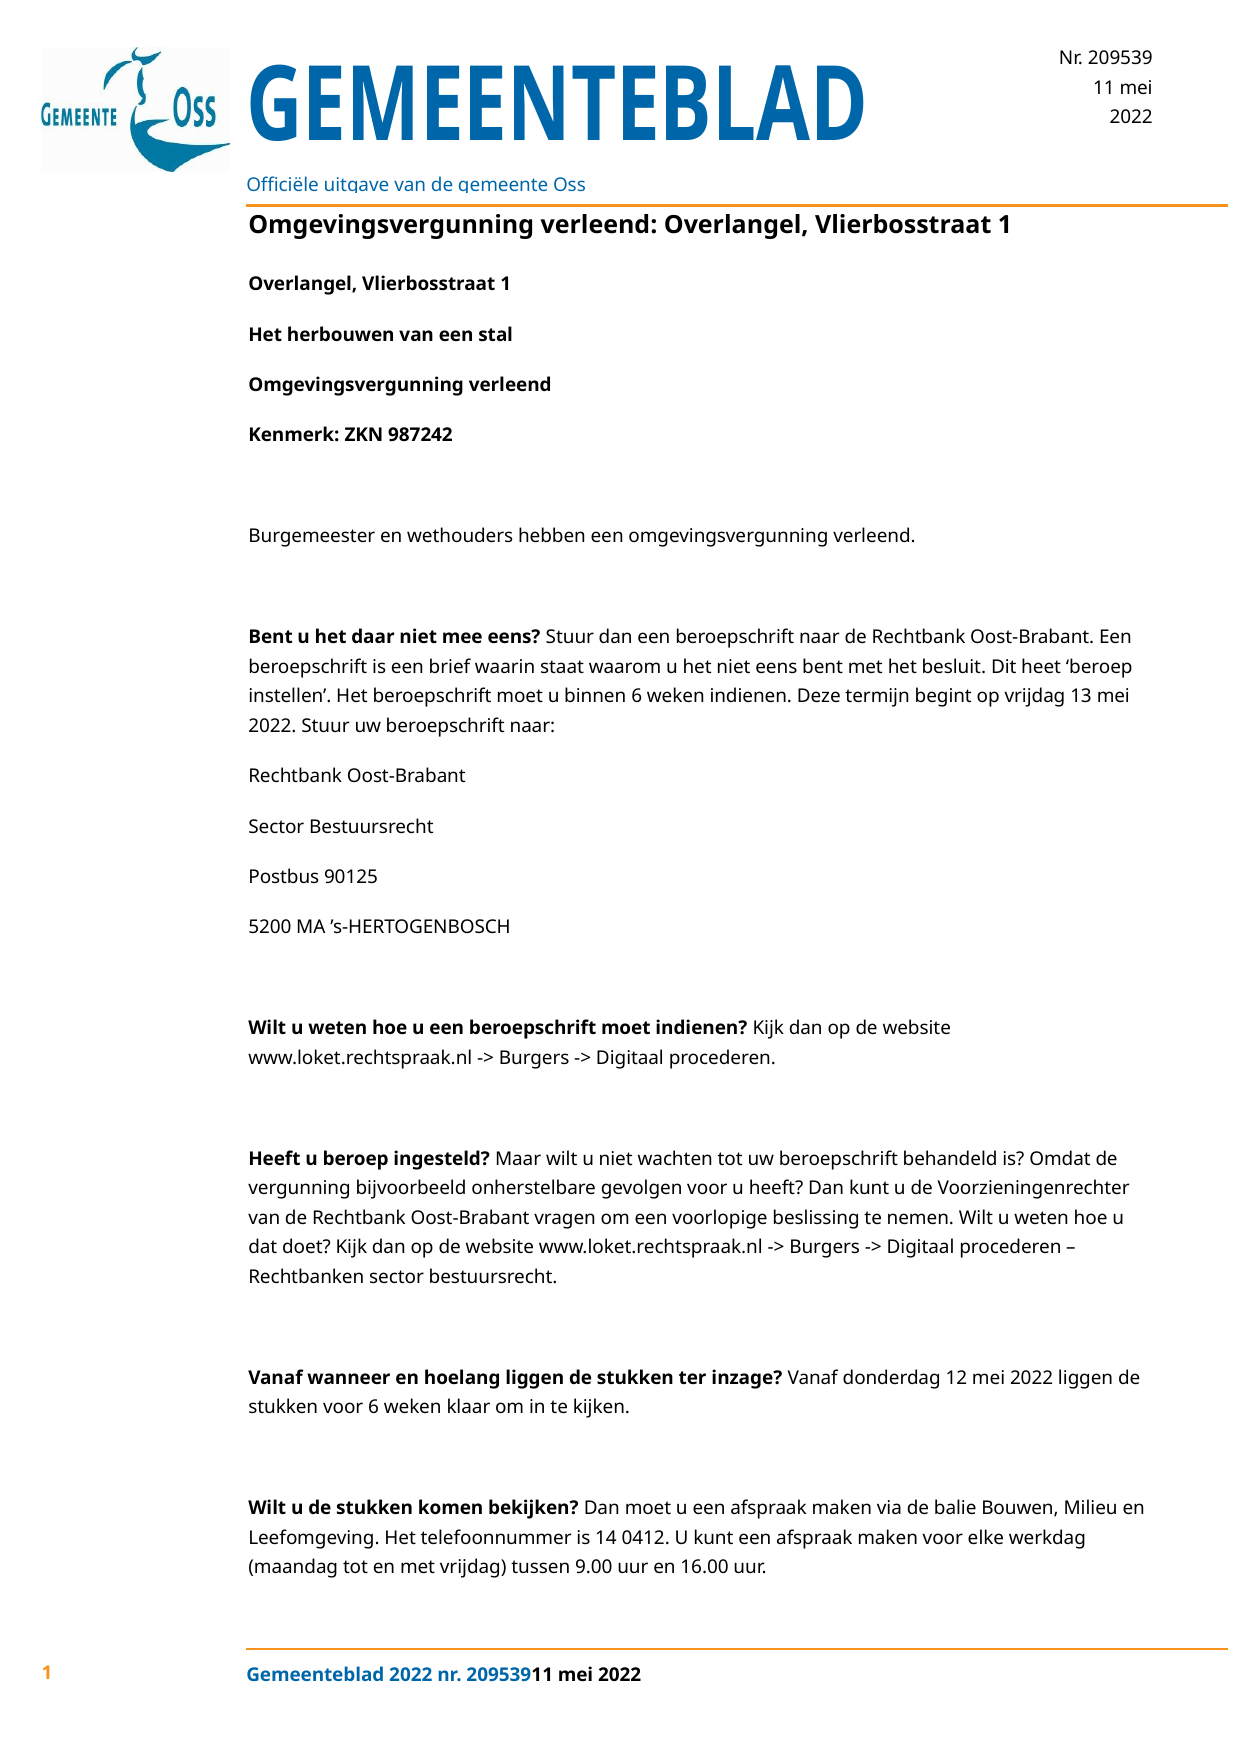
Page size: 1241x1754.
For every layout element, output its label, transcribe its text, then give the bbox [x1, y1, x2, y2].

text Rechtbank Oost-Brabant [248, 762, 1152, 788]
text Wilt u de stukken komen bekijken? Dan moet u een afspraak maken via de balie Bouwen, Milieu en Leefomgeving. Het telefoonnummer is 14 0412. U kunt een afspraak maken voor elke werkdag (maandag tot en met vrijdag) tussen 9.00 uur en 16.00 uur. [248, 1494, 1152, 1579]
text Vanaf wanneer en hoelang liggen de stukken ter inzage? Vanaf donderdag 12 mei 2022 liggen de stukken voor 6 weken klaar om in te kijken. [248, 1364, 1152, 1419]
text Overlangel, Vlierbosstraat 1 [248, 270, 1152, 296]
text Bent u het daar niet mee eens? Stuur dan een beroepschrift naar de Rechtbank Oost-Brabant. Een beroepschrift is een brief waarin staat waarom u het niet eens bent met het besluit. Dit heet ‘beroep instellen’. Het beroepschrift moet u binnen 6 weken indienen. Deze termijn begint op vrijdag 13 mei 2022. Stuur uw beroepschrift naar: [248, 623, 1152, 738]
text Kenmerk: ZKN 987242 [248, 422, 1152, 447]
text Sector Bestuursrecht [248, 813, 1152, 838]
text Het herbouwen van een stal [248, 321, 1152, 346]
picture [41, 47, 231, 172]
text Postbus 90125 [248, 863, 1152, 889]
text Omgevingsvergunning verleend [248, 371, 1152, 397]
text Burgemeester en wethouders hebben een omgevingsvergunning verleend. [248, 522, 1152, 548]
text 5200 MA ’s-HERTOGENBOSCH [248, 914, 1152, 939]
text Omgevingsvergunning verleend: Overlangel, Vlierbosstraat 1 [248, 207, 1152, 241]
text Heeft u beroep ingesteld? Maar wilt u niet wachten tot uw beroepschrift behandeld is? Omdat de vergunning bijvoorbeeld onherstelbare gevolgen voor u heeft? Dan kunt u de Voorzieningenrechter van de Rechtbank Oost-Brabant vragen om een voorlopige beslissing te nemen. Wilt u weten hoe u dat doet? Kijk dan op de website www.loket.rechtspraak.nl -> Burgers -> Digitaal procederen – Rechtbanken sector bestuursrecht. [248, 1145, 1152, 1289]
text Wilt u weten hoe u een beroepschrift moet indienen? Kijk dan op de website www.loket.rechtspraak.nl -> Burgers -> Digitaal procederen. [248, 1014, 1152, 1070]
